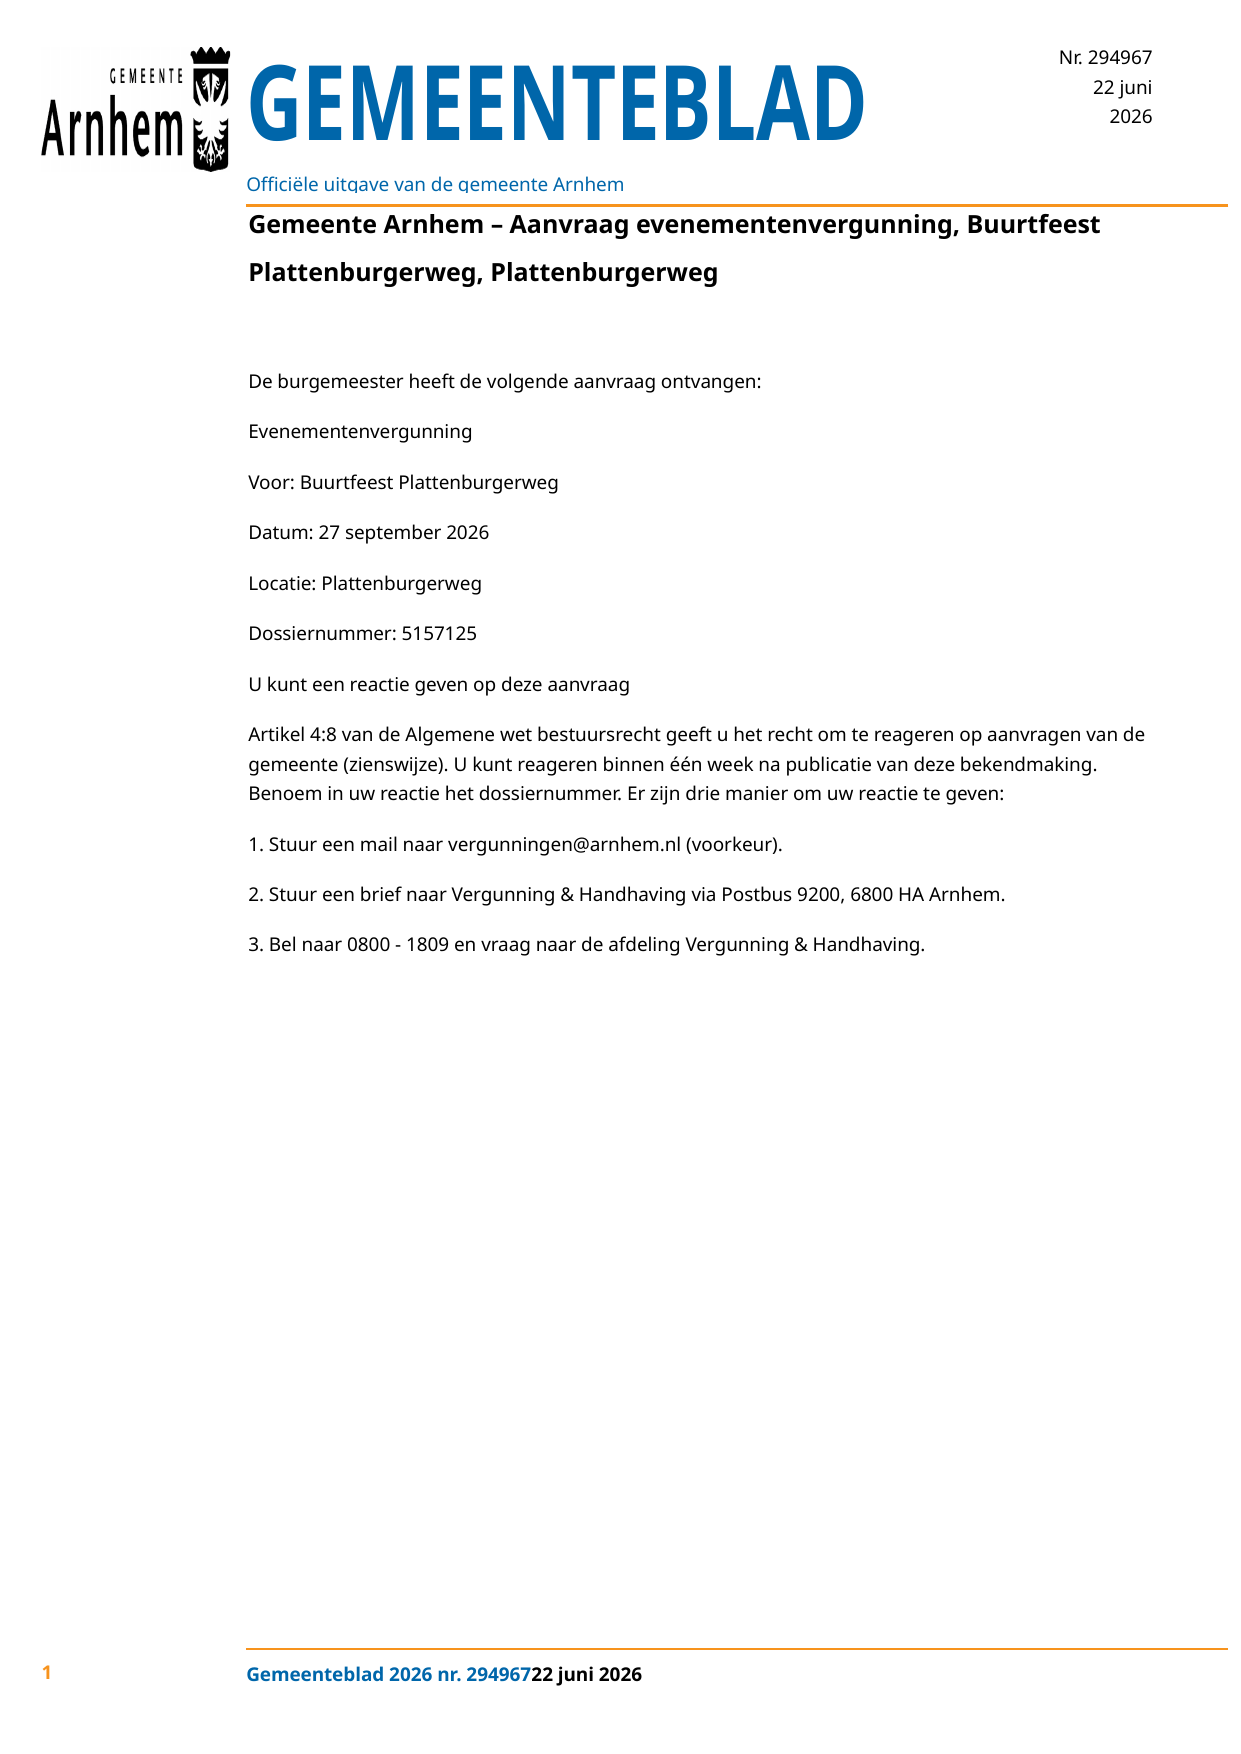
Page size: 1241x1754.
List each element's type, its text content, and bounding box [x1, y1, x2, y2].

text Evenementenvergunning [248, 419, 1152, 444]
text Dossiernummer: 5157125 [248, 620, 1152, 646]
text Datum: 27 september 2026 [248, 519, 1152, 545]
text De burgemeester heeft de volgende aanvraag ontvangen: [248, 368, 1152, 394]
text Artikel 4:8 van de Algemene wet bestuursrecht geeft u het recht om te reageren op aanvragen van de gemeente (zienswijze). U kunt reageren binnen één week na publicatie van deze bekendmaking. Benoem in uw reactie het dossiernummer. Er zijn drie manier om uw reactie te geven: [248, 721, 1152, 806]
text U kunt een reactie geven op deze aanvraag [248, 671, 1152, 697]
text Locatie: Plattenburgerweg [248, 570, 1152, 596]
text 2. Stuur een brief naar Vergunning & Handhaving via Postbus 9200, 6800 HA Arnhem. [248, 881, 1152, 907]
text Gemeente Arnhem – Aanvraag evenementenvergunning, Buurtfeest Plattenburgerweg, Plattenburgerweg [248, 207, 1152, 288]
picture [41, 47, 231, 172]
text Voor: Buurtfeest Plattenburgerweg [248, 469, 1152, 495]
text 1. Stuur een mail naar vergunningen@arnhem.nl (voorkeur). [248, 831, 1152, 857]
text 3. Bel naar 0800 - 1809 en vraag naar de afdeling Vergunning & Handhaving. [248, 932, 1152, 957]
